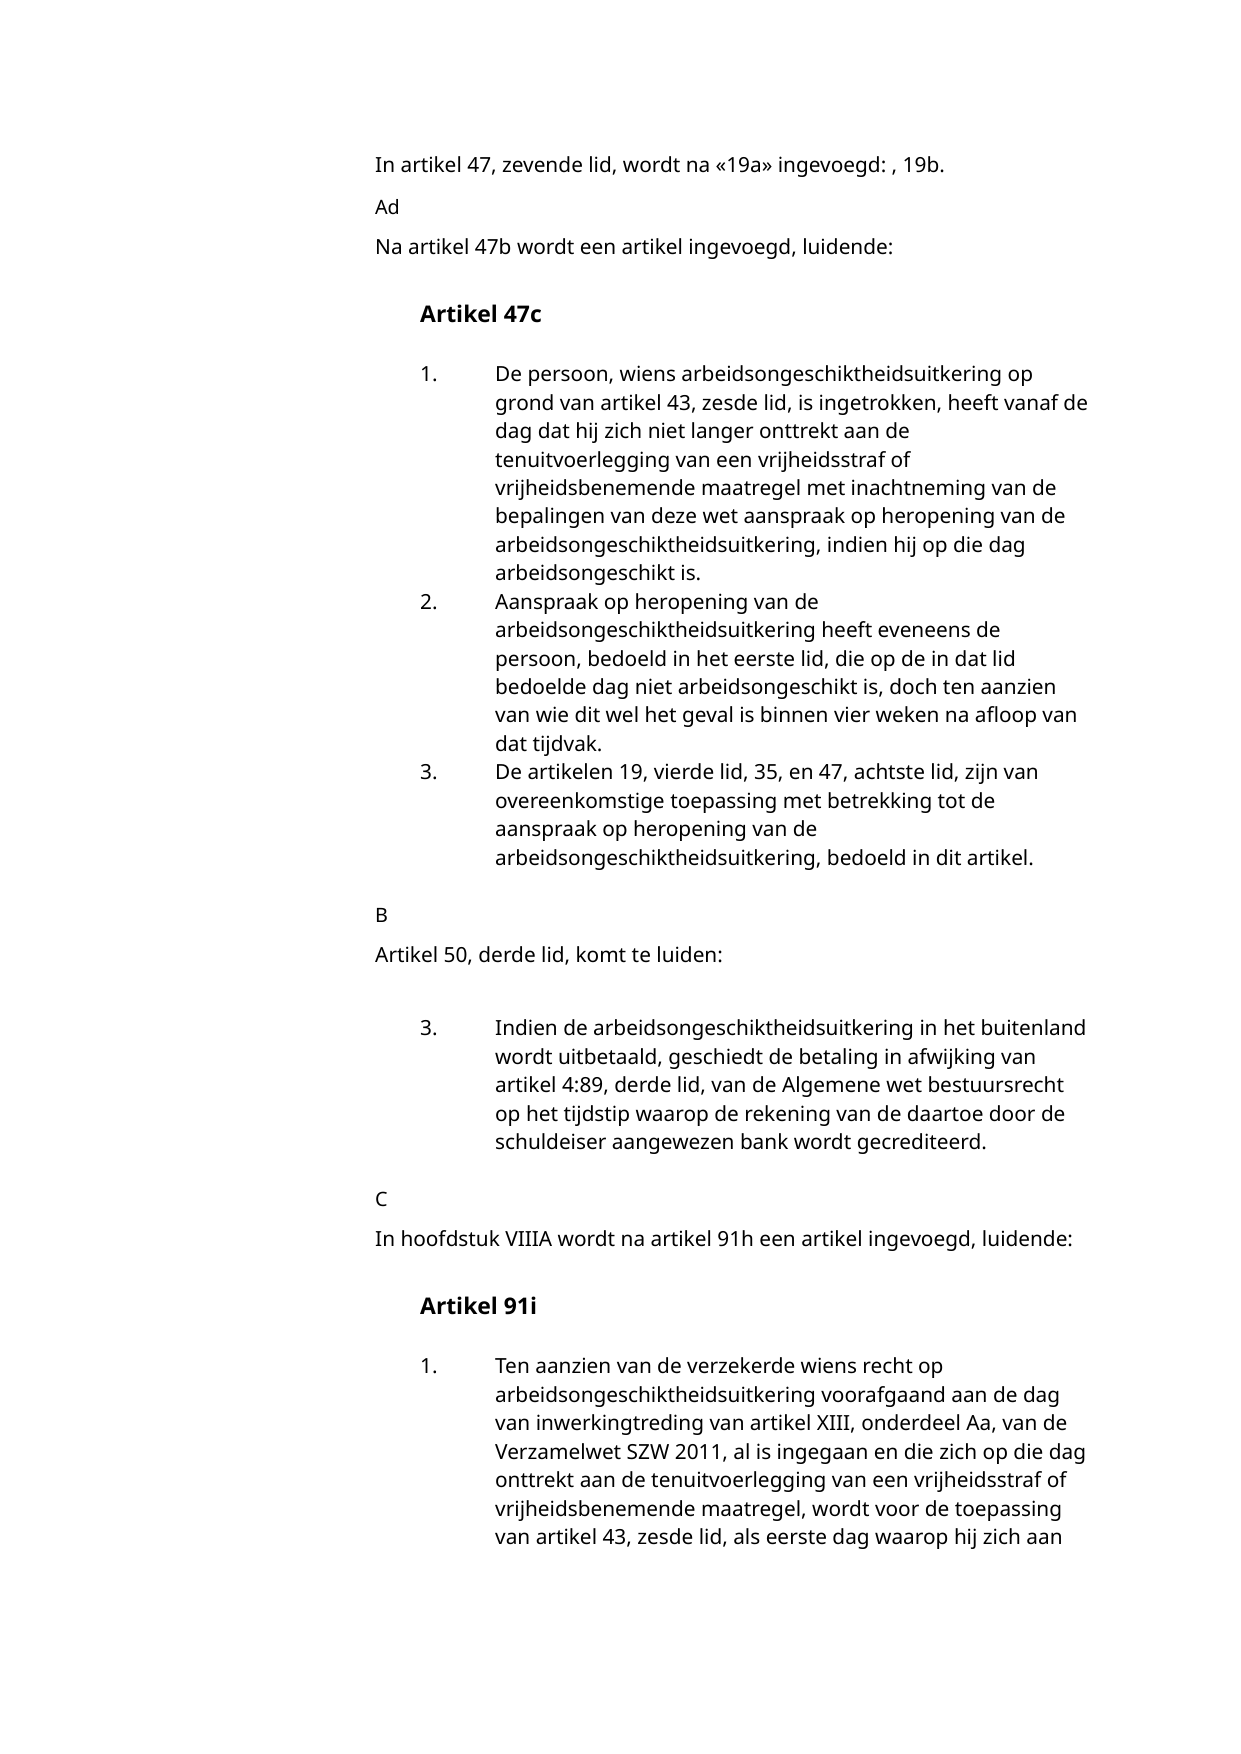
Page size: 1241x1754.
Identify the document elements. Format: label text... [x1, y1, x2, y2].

text Na artikel 47b wordt een artikel ingevoegd, luidende: [375, 232, 1090, 261]
list De artikelen 19, vierde lid, 35, en 47, achtste lid, zijn van overeenkomstige toepassing met betrekking tot de aanspraak op heropening van de arbeidsongeschiktheidsuitkering, bedoeld in dit artikel. [420, 757, 1090, 871]
text C [375, 1186, 1090, 1213]
text In hoofdstuk VIIIA wordt na artikel 91h een artikel ingevoegd, luidende: [375, 1224, 1090, 1253]
list Aanspraak op heropening van de arbeidsongeschiktheidsuitkering heeft eveneens de persoon, bedoeld in het eerste lid, die op de in dat lid bedoelde dag niet arbeidsongeschikt is, doch ten aanzien van wie dit wel het geval is binnen vier weken na afloop van dat tijdvak. [420, 587, 1090, 757]
subtitle Artikel 47c [420, 298, 1090, 329]
text Artikel 50, derde lid, komt te luiden: [375, 940, 1090, 968]
list Ten aanzien van de verzekerde wiens recht op arbeidsongeschiktheidsuitkering voorafgaand aan de dag van inwerkingtreding van artikel XIII, onderdeel Aa, van de Verzamelwet SZW 2011, al is ingegaan en die zich op die dag onttrekt aan de tenuitvoerlegging van een vrijheidsstraf of vrijheidsbenemende maatregel, wordt voor de toepassing van artikel 43, zesde lid, als eerste dag waarop hij zich aan [420, 1352, 1090, 1551]
list De persoon, wiens arbeidsongeschiktheidsuitkering op grond van artikel 43, zesde lid, is ingetrokken, heeft vanaf de dag dat hij zich niet langer onttrekt aan de tenuitvoerlegging van een vrijheidsstraf of vrijheidsbenemende maatregel met inachtneming van de bepalingen van deze wet aanspraak op heropening van de arbeidsongeschiktheidsuitkering, indien hij op die dag arbeidsongeschikt is. [420, 359, 1090, 587]
text B [375, 901, 1090, 928]
text In artikel 47, zevende lid, wordt na «19a» ingevoegd: , 19b. [375, 150, 1090, 178]
text Ad [375, 193, 1090, 220]
list Indien de arbeidsongeschiktheidsuitkering in het buitenland wordt uitbetaald, geschiedt de betaling in afwijking van artikel 4:89, derde lid, van de Algemene wet bestuursrecht op het tijdstip waarop de rekening van de daartoe door de schuldeiser aangewezen bank wordt gecrediteerd. [420, 1013, 1090, 1156]
subtitle Artikel 91i [420, 1290, 1090, 1322]
